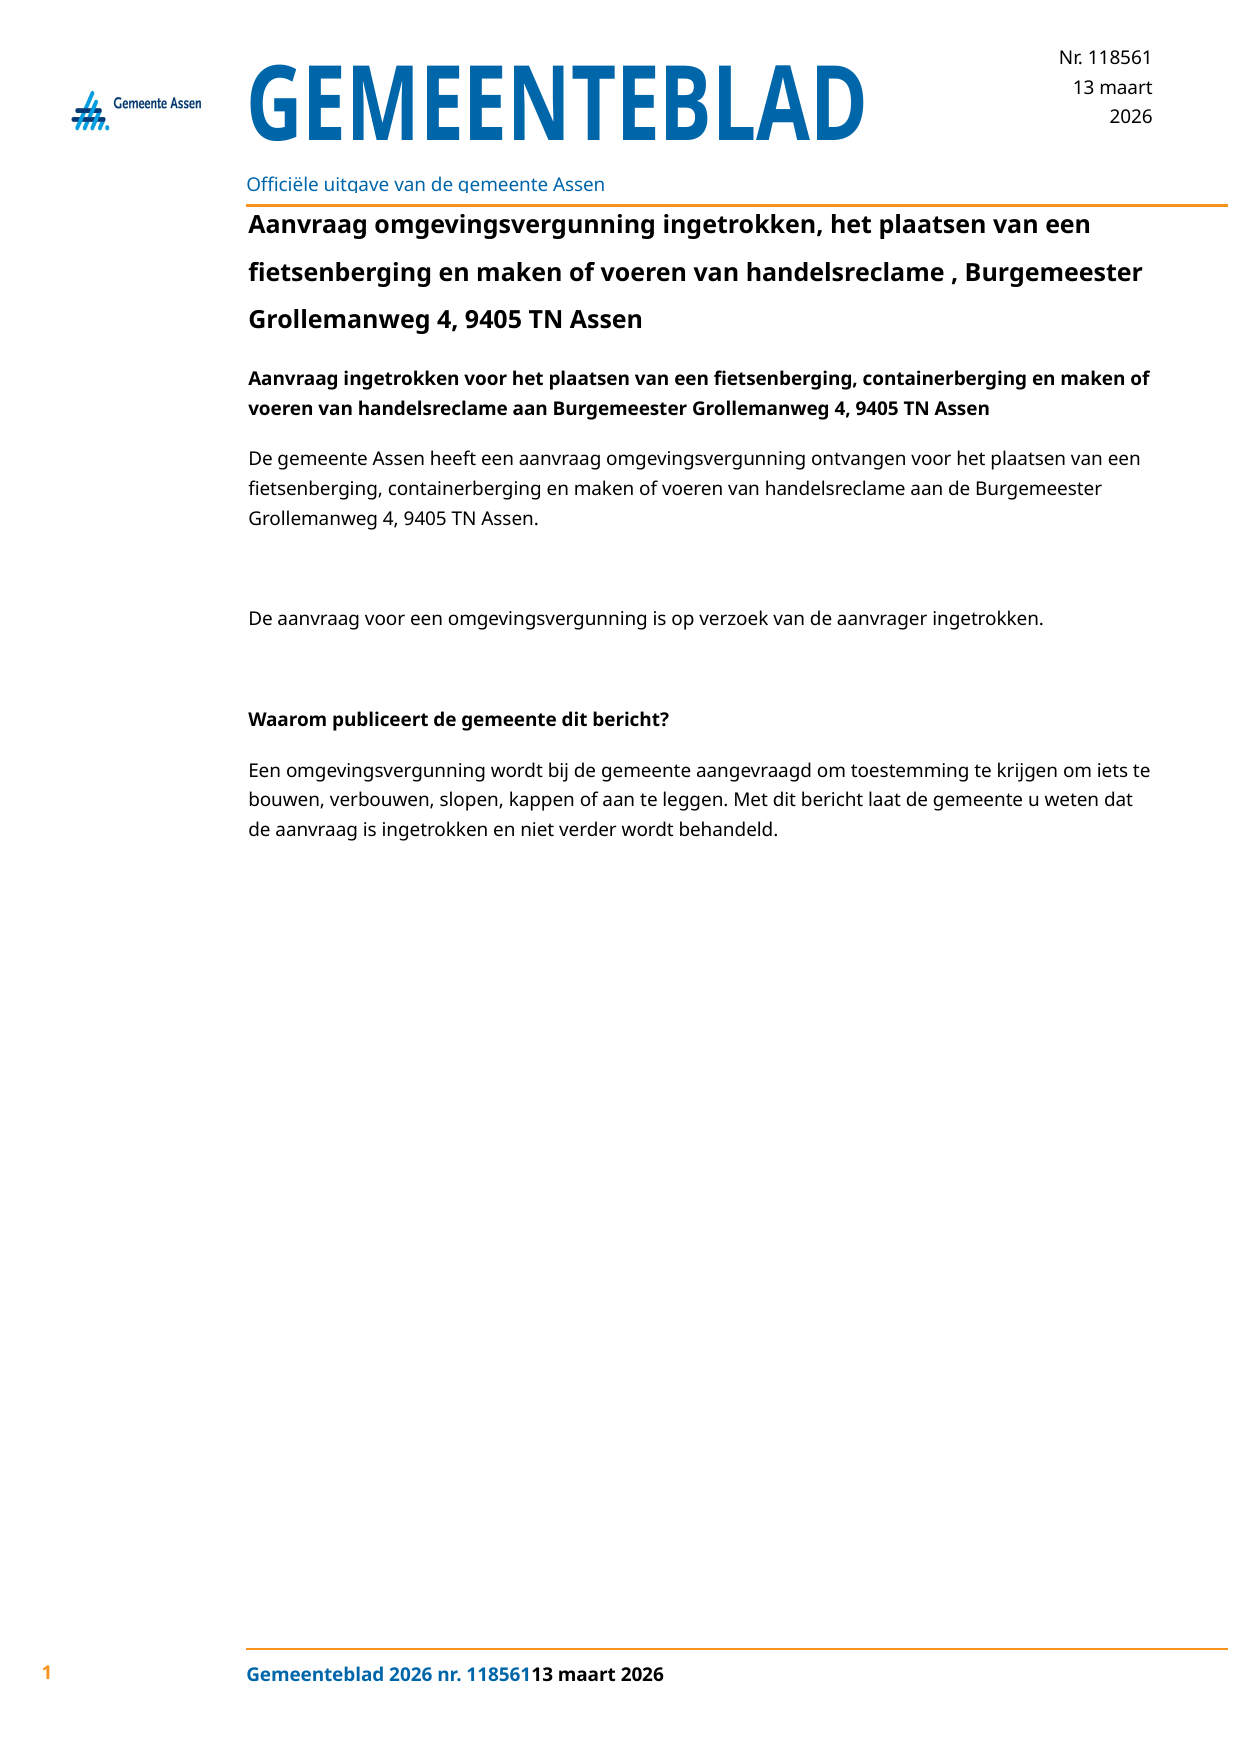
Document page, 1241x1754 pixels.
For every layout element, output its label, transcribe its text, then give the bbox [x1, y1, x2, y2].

text Aanvraag omgevingsvergunning ingetrokken, het plaatsen van een fietsenberging en maken of voeren van handelsreclame , Burgemeester Grollemanweg 4, 9405 TN Assen [248, 207, 1152, 336]
text Een omgevingsvergunning wordt bij de gemeente aangevraagd om toestemming te krijgen om iets te bouwen, verbouwen, slopen, kappen of aan te leggen. Met dit bericht laat de gemeente u weten dat de aanvraag is ingetrokken en niet verder wordt behandeld. [248, 757, 1152, 842]
picture [41, 47, 231, 172]
text De gemeente Assen heeft een aanvraag omgevingsvergunning ontvangen voor het plaatsen van een fietsenberging, containerberging en maken of voeren van handelsreclame aan de Burgemeester Grollemanweg 4, 9405 TN Assen. [248, 446, 1152, 530]
text De aanvraag voor een omgevingsvergunning is op verzoek van de aanvrager ingetrokken. [248, 606, 1152, 631]
text Waarom publiceert de gemeente dit bericht? [248, 706, 1152, 732]
text Aanvraag ingetrokken voor het plaatsen van een fietsenberging, containerberging en maken of voeren van handelsreclame aan Burgemeester Grollemanweg 4, 9405 TN Assen [248, 366, 1152, 421]
